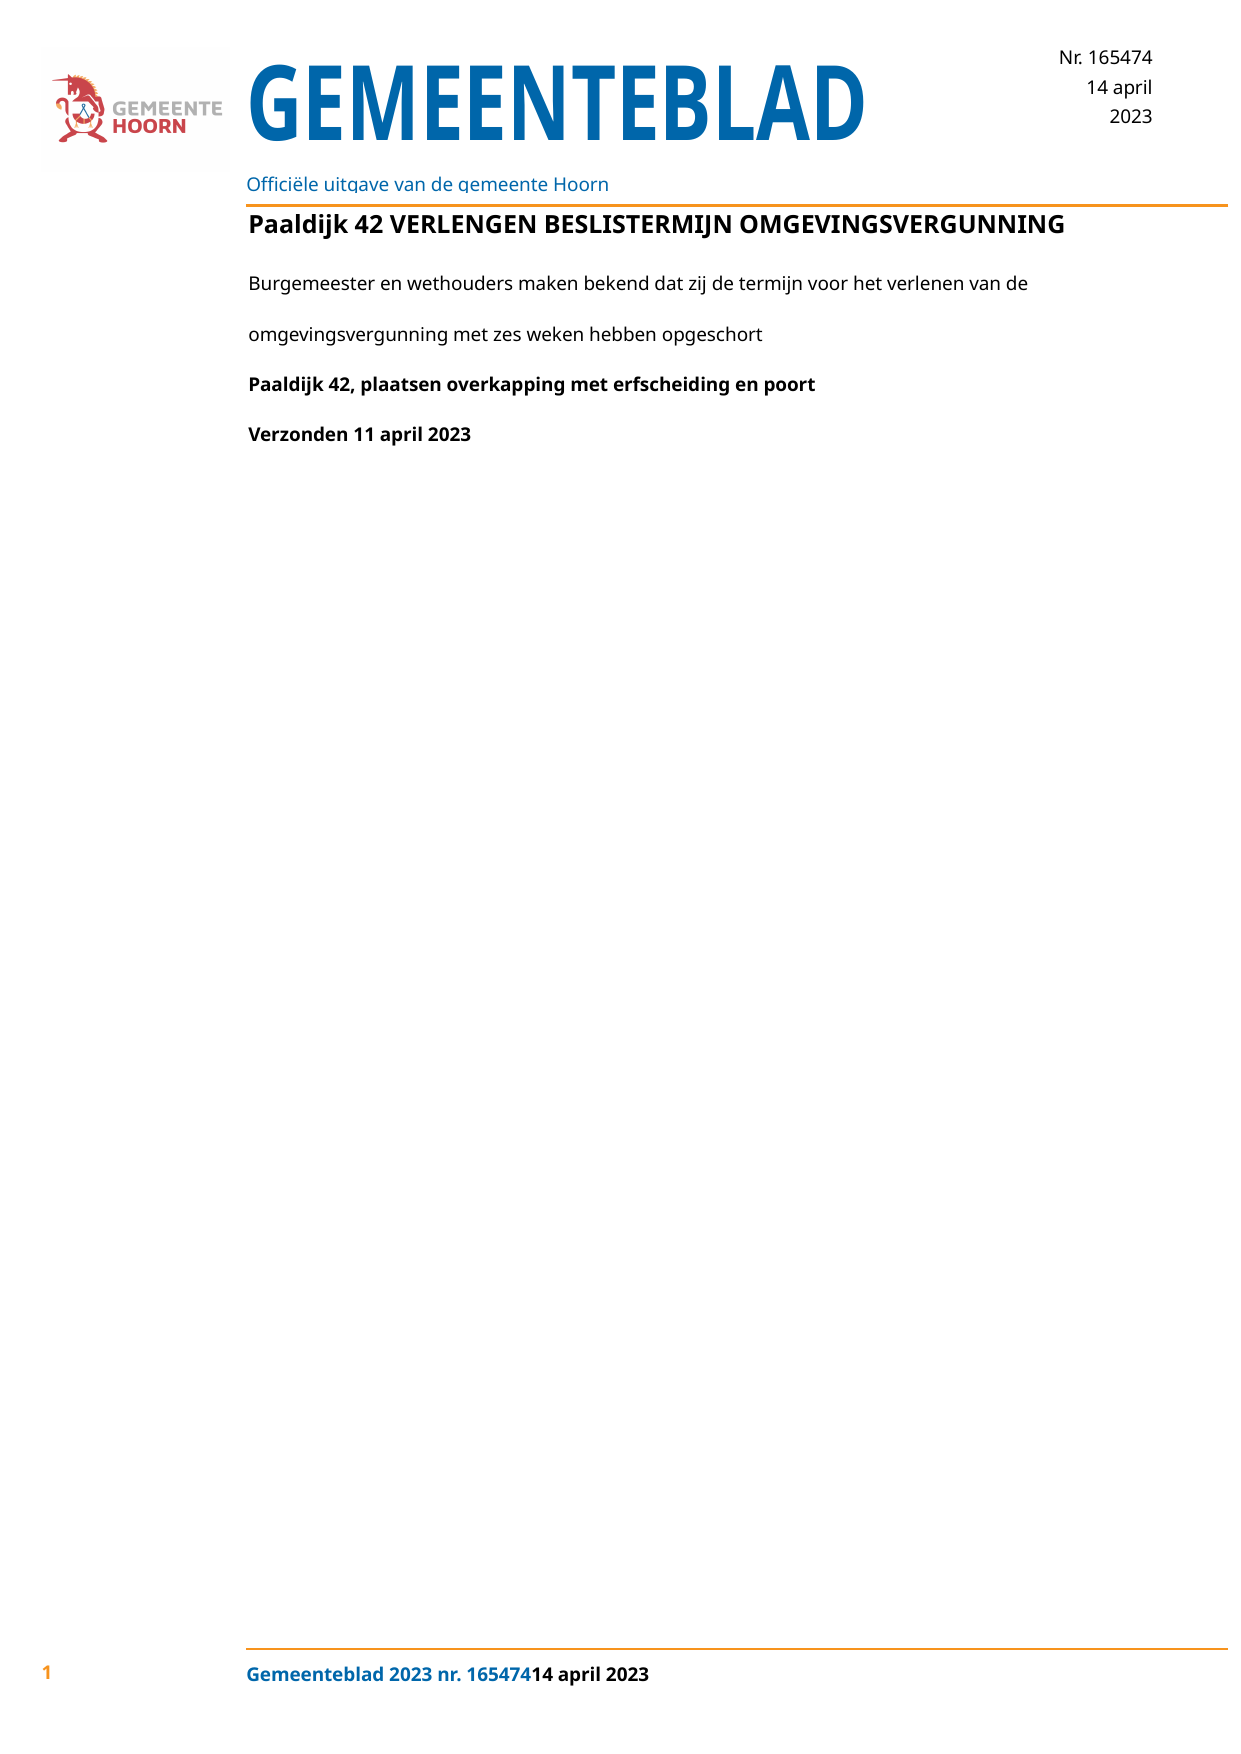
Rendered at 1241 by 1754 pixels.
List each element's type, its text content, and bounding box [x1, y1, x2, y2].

text Burgemeester en wethouders maken bekend dat zij de termijn voor het verlenen van de [248, 270, 1152, 296]
text Paaldijk 42 VERLENGEN BESLISTERMIJN OMGEVINGSVERGUNNING [248, 207, 1152, 241]
text Verzonden 11 april 2023 [248, 422, 1152, 447]
text Paaldijk 42, plaatsen overkapping met erfscheiding en poort [248, 371, 1152, 397]
text omgevingsvergunning met zes weken hebben opgeschort [248, 321, 1152, 346]
picture [41, 47, 231, 172]
